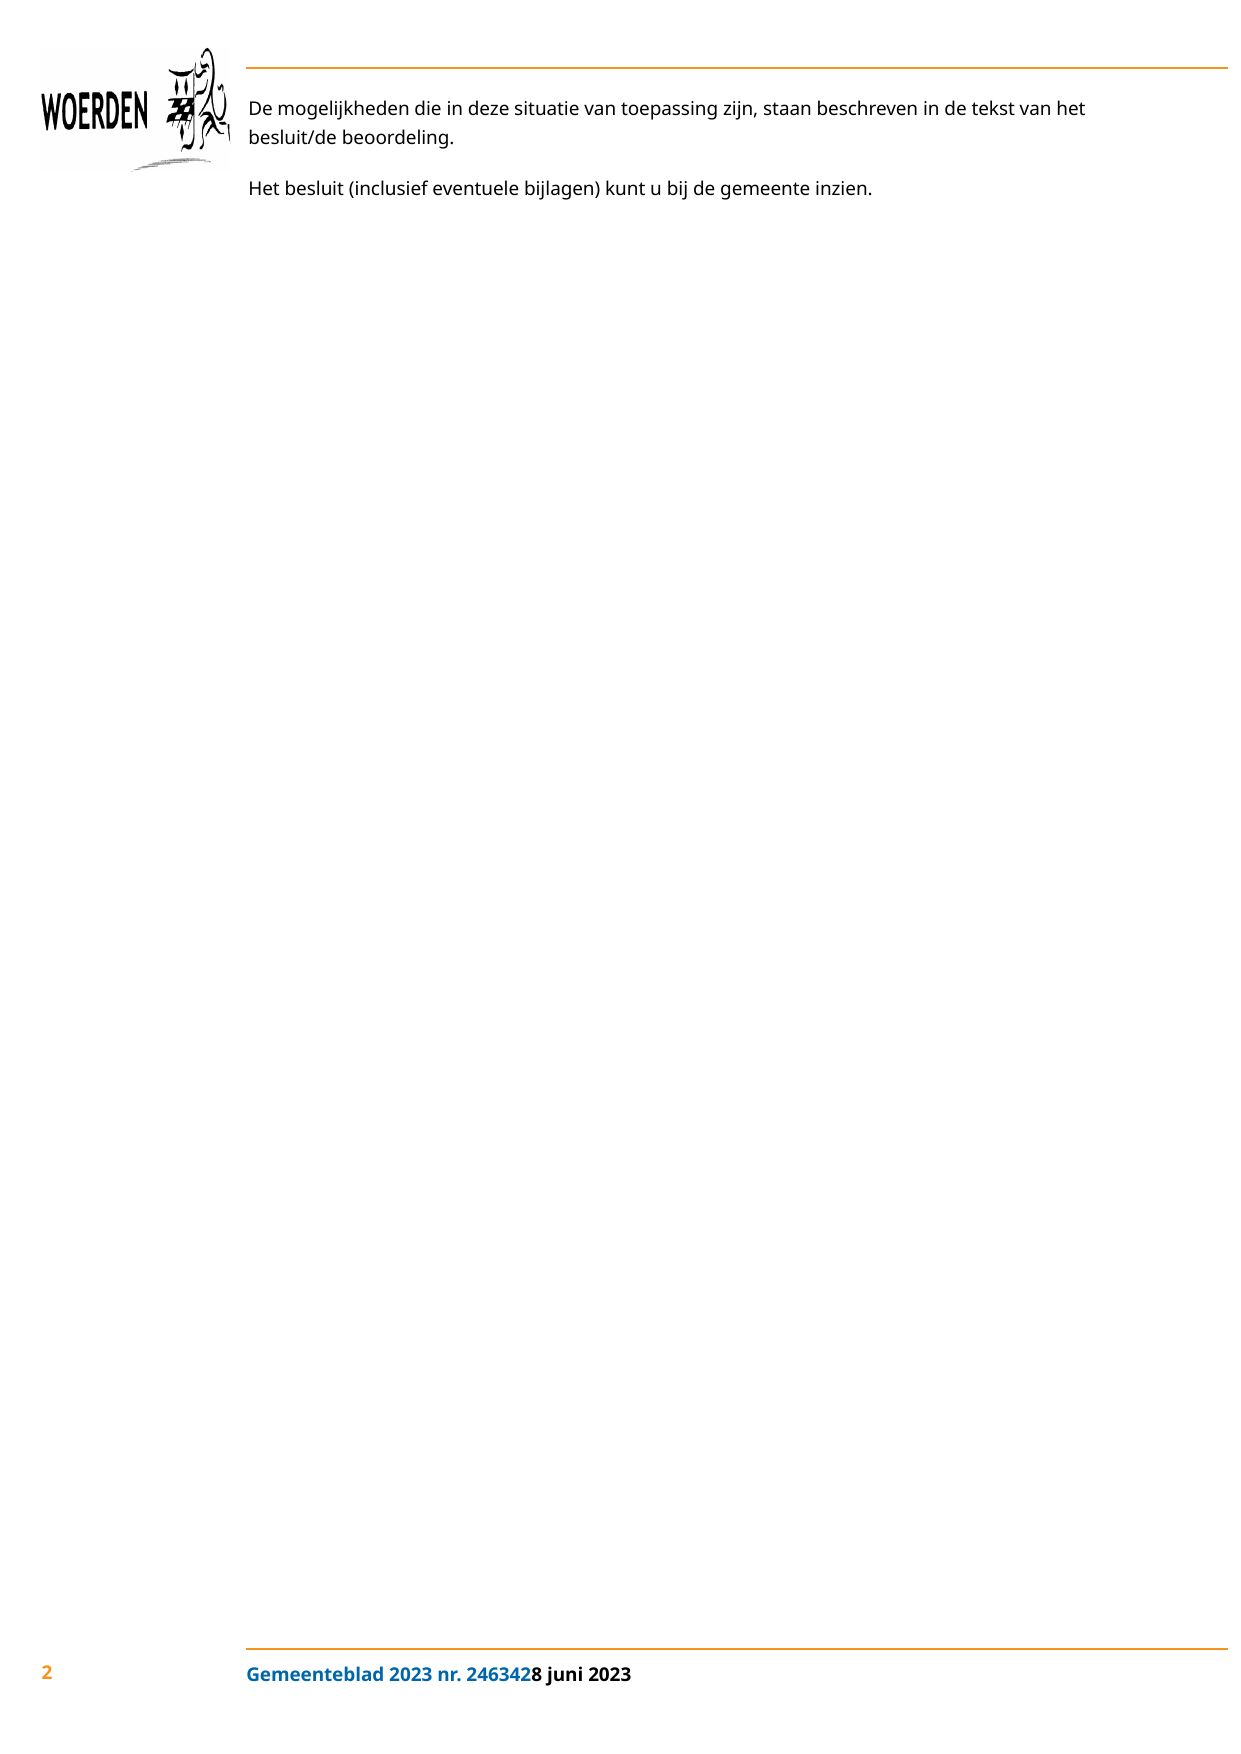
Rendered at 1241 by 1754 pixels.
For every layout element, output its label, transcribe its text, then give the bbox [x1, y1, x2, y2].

text Het besluit (inclusief eventuele bijlagen) kunt u bij de gemeente inzien. [248, 175, 1152, 201]
picture [41, 47, 231, 172]
text De mogelijkheden die in deze situatie van toepassing zijn, staan beschreven in de tekst van het besluit/de beoordeling. [248, 95, 1152, 150]
